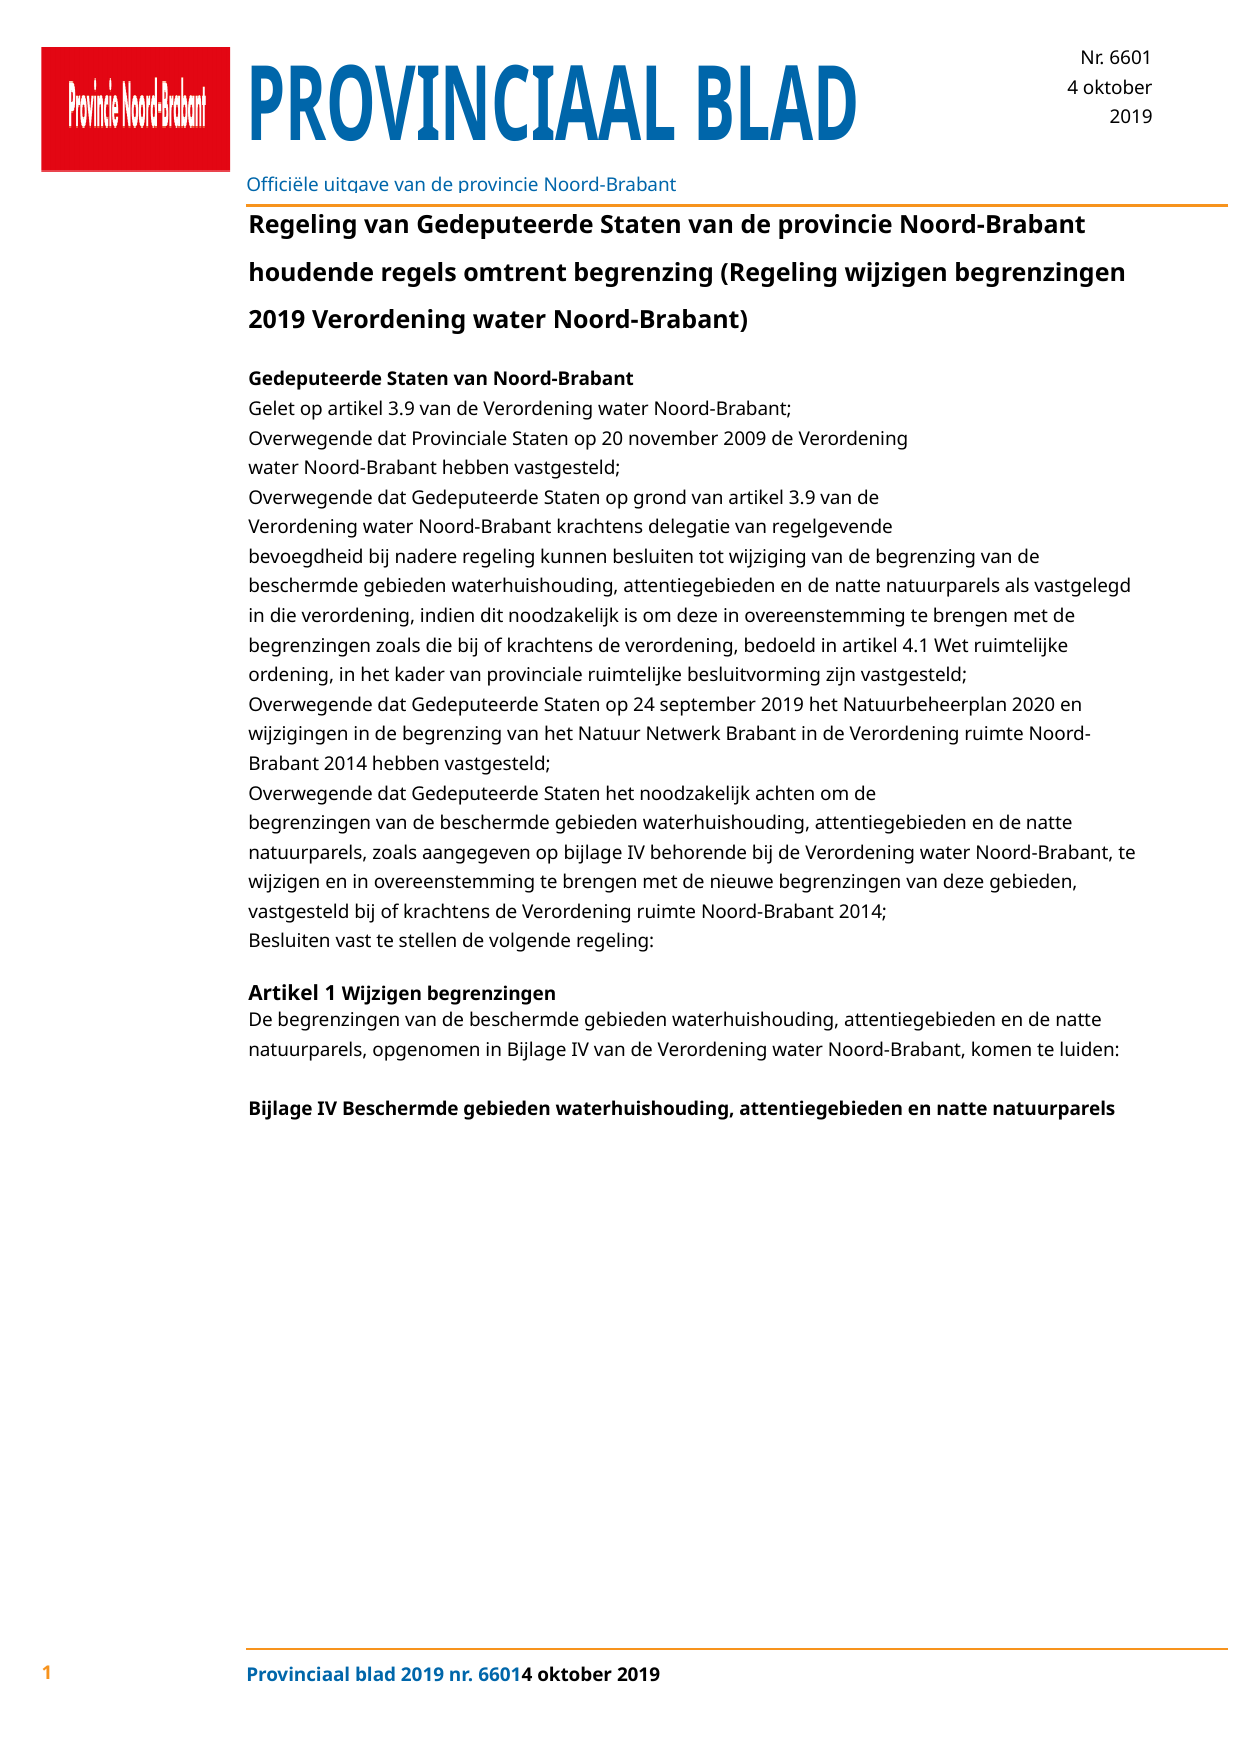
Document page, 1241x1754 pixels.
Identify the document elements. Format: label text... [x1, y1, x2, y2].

text Bijlage IV Beschermde gebieden waterhuishouding, attentiegebieden en natte natuurparels [248, 1095, 1152, 1121]
text Besluiten vast te stellen de volgende regeling: [248, 928, 1152, 953]
text Overwegende dat Provinciale Staten op 20 november 2009 de Verordening [248, 425, 1152, 450]
picture [41, 47, 231, 172]
text Overwegende dat Gedeputeerde Staten het noodzakelijk achten om de [248, 780, 1152, 805]
text Overwegende dat Gedeputeerde Staten op 24 september 2019 het Natuurbeheerplan 2020 en wijzigingen in de begrenzing van het Natuur Netwerk Brabant in de Verordening ruimte Noord-Brabant 2014 hebben vastgesteld; [248, 691, 1152, 776]
text begrenzingen van de beschermde gebieden waterhuishouding, attentiegebieden en de natte natuurparels, zoals aangegeven op bijlage IV behorende bij de Verordening water Noord-Brabant, te wijzigen en in overeenstemming te brengen met de nieuwe begrenzingen van deze gebieden, vastgesteld bij of krachtens de Verordening ruimte Noord-Brabant 2014; [248, 809, 1152, 924]
text De begrenzingen van de beschermde gebieden waterhuishouding, attentiegebieden en de natte natuurparels, opgenomen in Bijlage IV van de Verordening water Noord-Brabant, komen te luiden: [248, 1006, 1152, 1062]
text Gelet op artikel 3.9 van de Verordening water Noord-Brabant; [248, 395, 1152, 421]
text Regeling van Gedeputeerde Staten van de provincie Noord-Brabant houdende regels omtrent begrenzing (Regeling wijzigen begrenzingen 2019 Verordening water Noord-Brabant) [248, 207, 1152, 336]
text bevoegdheid bij nadere regeling kunnen besluiten tot wijziging van de begrenzing van de beschermde gebieden waterhuishouding, attentiegebieden en de natte natuurparels als vastgelegd in die verordening, indien dit noodzakelijk is om deze in overeenstemming te brengen met de begrenzingen zoals die bij of krachtens de verordening, bedoeld in artikel 4.1 Wet ruimtelijke ordening, in het kader van provinciale ruimtelijke besluitvorming zijn vastgesteld; [248, 543, 1152, 687]
text Overwegende dat Gedeputeerde Staten op grond van artikel 3.9 van de [248, 484, 1152, 509]
text water Noord-Brabant hebben vastgesteld; [248, 454, 1152, 480]
text Artikel 1 Wijzigen begrenzingen [248, 978, 1152, 1006]
text Verordening water Noord-Brabant krachtens delegatie van regelgevende [248, 513, 1152, 539]
text Gedeputeerde Staten van Noord-Brabant [248, 366, 1152, 391]
